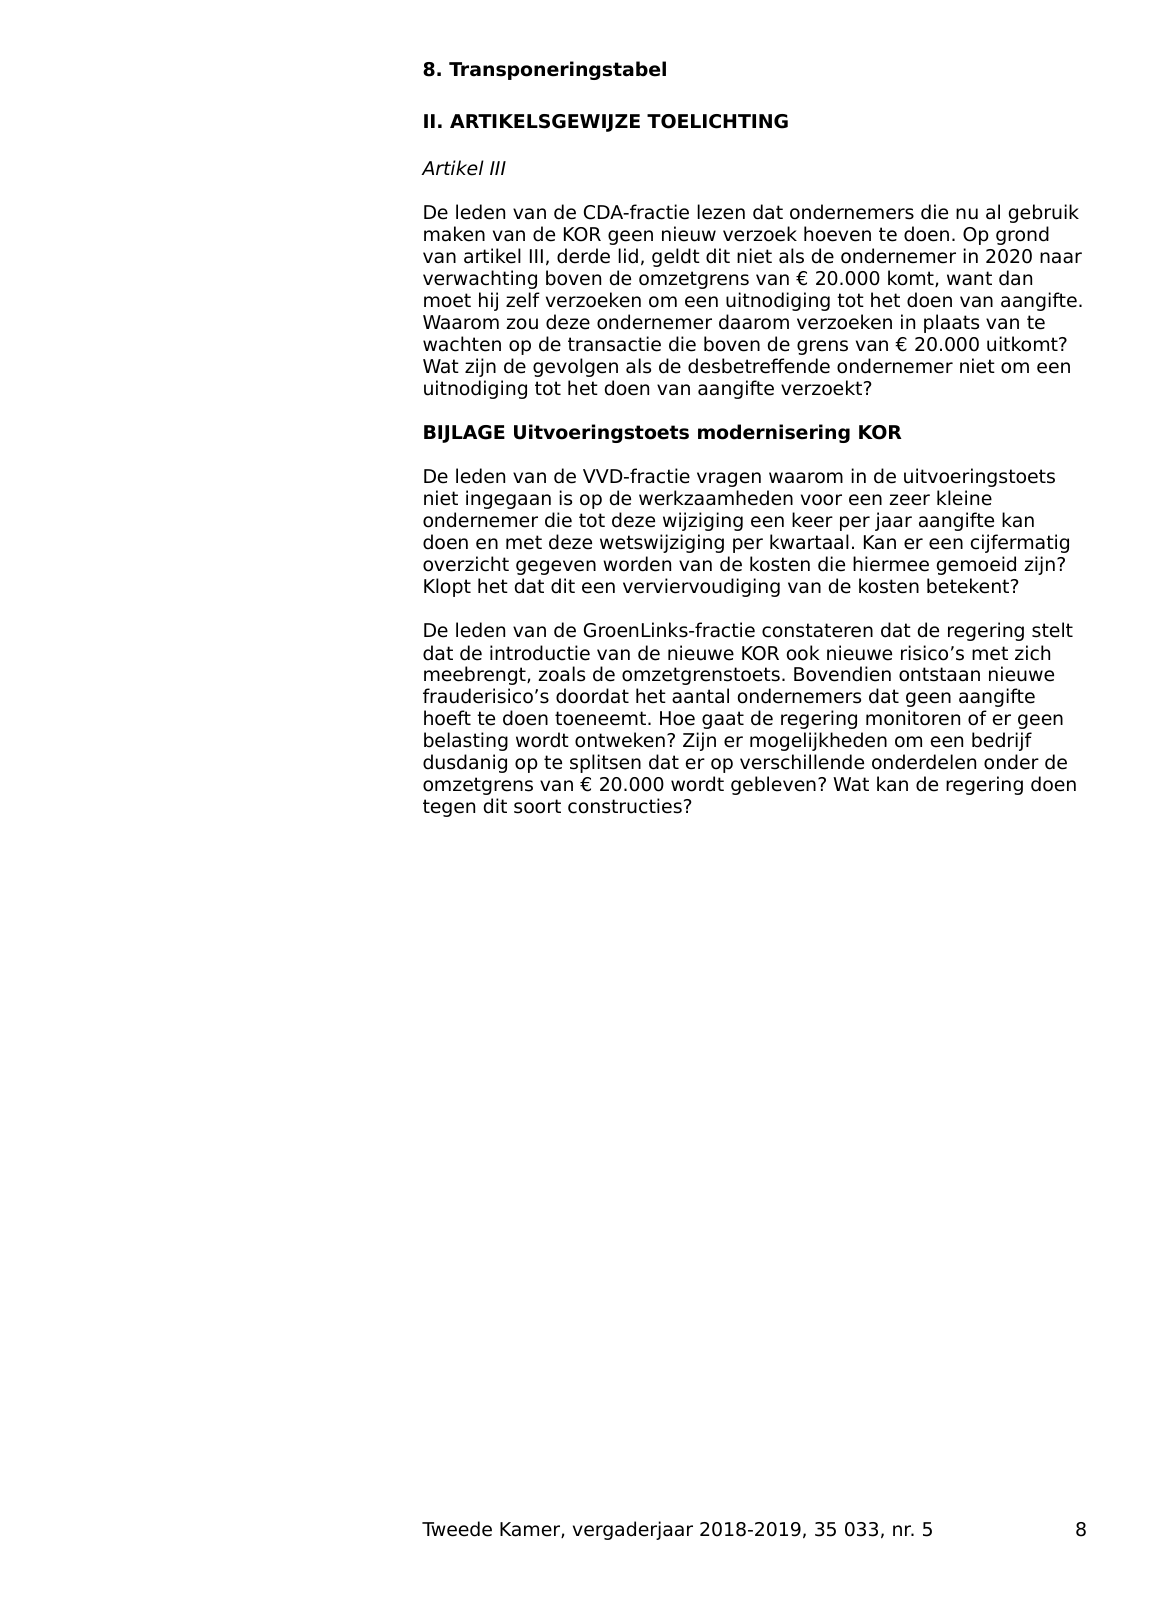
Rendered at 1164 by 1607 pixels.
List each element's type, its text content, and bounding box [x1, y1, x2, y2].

subtitle II. ARTIKELSGEWIJZE TOELICHTING [422, 111, 1087, 133]
text De leden van de GroenLinks-fractie constateren dat de regering stelt dat de introductie van de nieuwe KOR ook nieuwe risico’s met zich meebrengt, zoals de omzetgrenstoets. Bovendien ontstaan nieuwe frauderisico’s doordat het aantal ondernemers dat geen aangifte hoeft te doen toeneemt. Hoe gaat de regering monitoren of er geen belasting wordt ontweken? Zijn er mogelijkheden om een bedrijf dusdanig op te splitsen dat er op verschillende onderdelen onder de omzetgrens van € 20.000 wordt gebleven? Wat kan de regering doen tegen dit soort constructies? [422, 620, 1087, 818]
subtitle BIJLAGE Uitvoeringstoets modernisering KOR [422, 422, 1087, 444]
subtitle 8. Transponeringstabel [422, 59, 1087, 81]
subtitle Artikel III [422, 158, 1087, 180]
text De leden van de VVD-fractie vragen waarom in de uitvoeringstoets niet ingegaan is op de werkzaamheden voor een zeer kleine ondernemer die tot deze wijziging een keer per jaar aangifte kan doen en met deze wetswijziging per kwartaal. Kan er een cijfermatig overzicht gegeven worden van de kosten die hiermee gemoeid zijn? Klopt het dat dit een verviervoudiging van de kosten betekent? [422, 466, 1087, 598]
text De leden van de CDA-fractie lezen dat ondernemers die nu al gebruik maken van de KOR geen nieuw verzoek hoeven te doen. Op grond van artikel III, derde lid, geldt dit niet als de ondernemer in 2020 naar verwachting boven de omzetgrens van € 20.000 komt, want dan moet hij zelf verzoeken om een uitnodiging tot het doen van aangifte. Waarom zou deze ondernemer daarom verzoeken in plaats van te wachten op de transactie die boven de grens van € 20.000 uitkomt? Wat zijn de gevolgen als de desbetreffende ondernemer niet om een uitnodiging tot het doen van aangifte verzoekt? [422, 202, 1087, 400]
